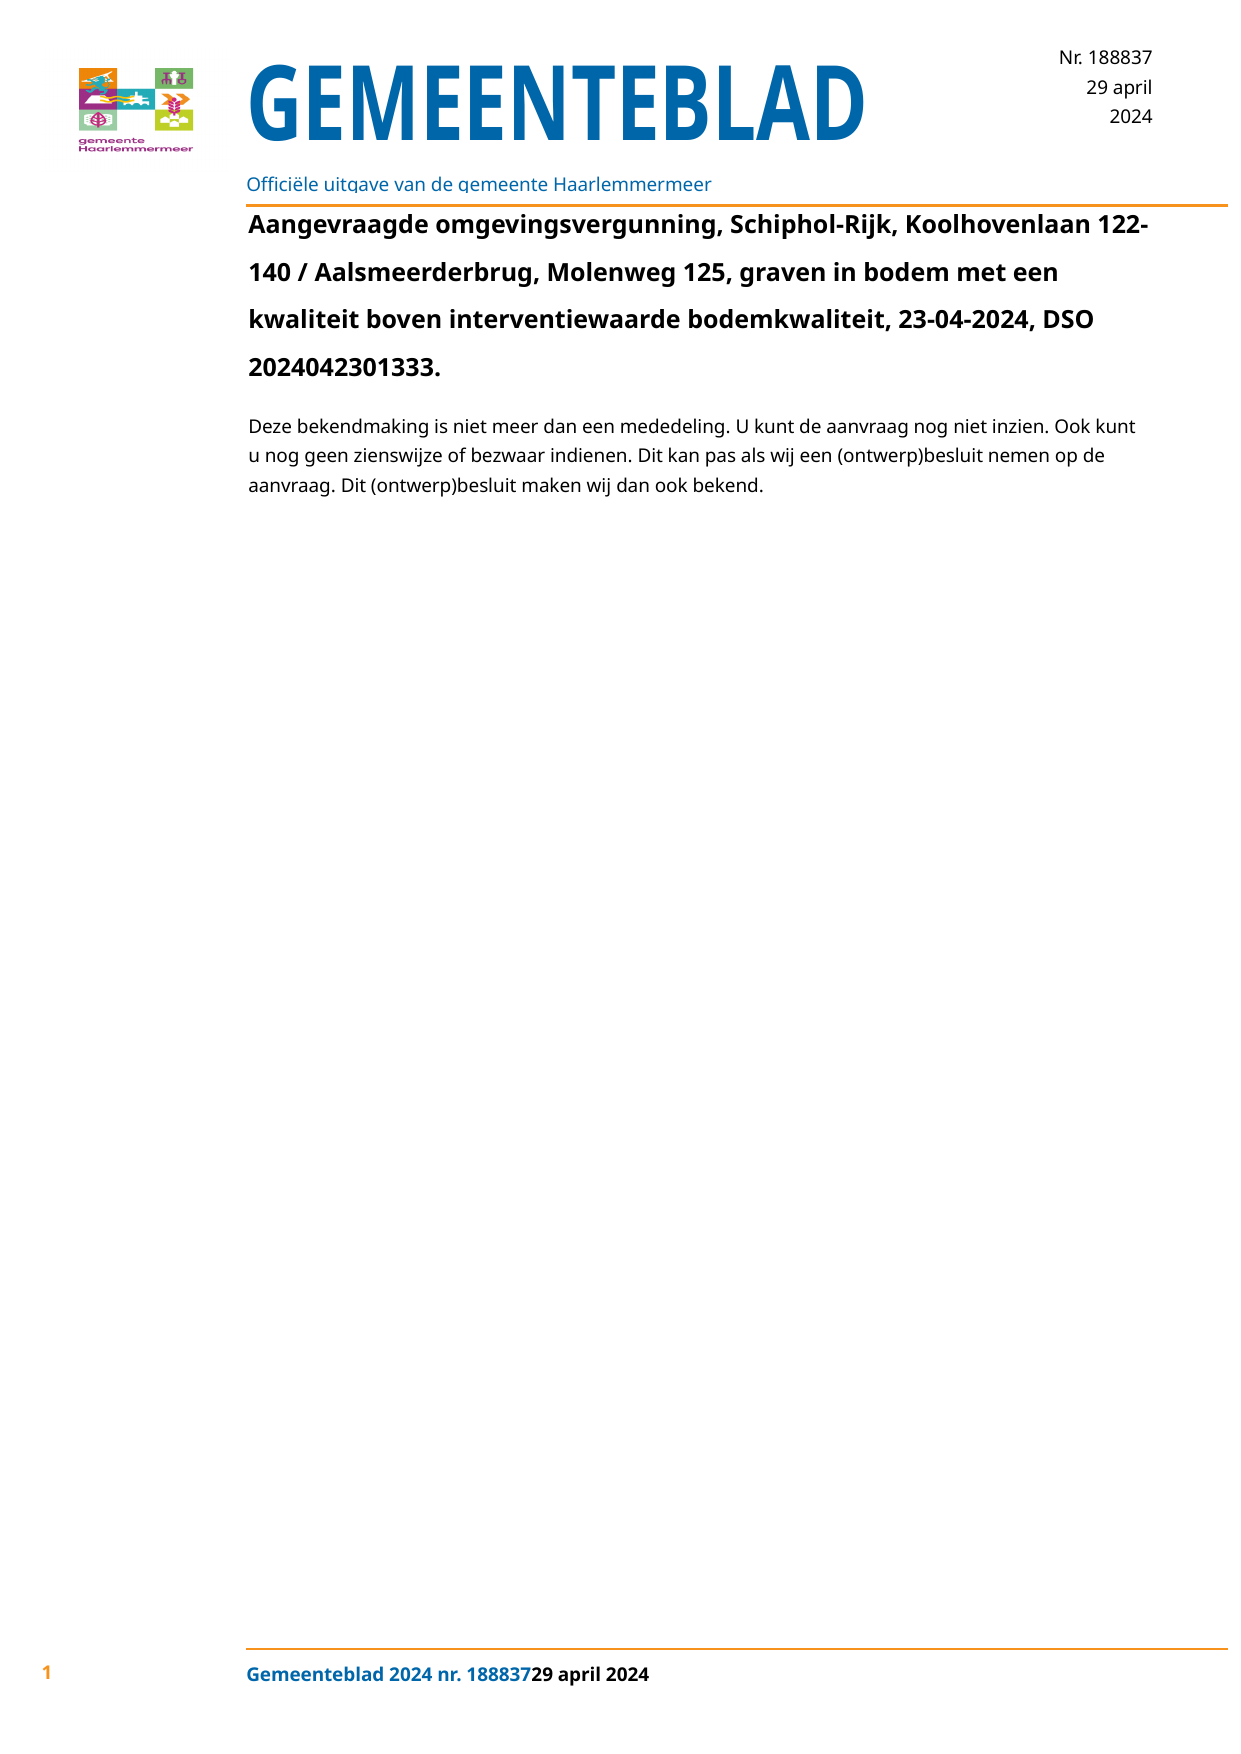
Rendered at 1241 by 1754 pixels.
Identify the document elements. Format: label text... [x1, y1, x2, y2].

text Aangevraagde omgevingsvergunning, Schiphol-Rijk, Koolhovenlaan 122-140 / Aalsmeerderbrug, Molenweg 125, graven in bodem met een kwaliteit boven interventiewaarde bodemkwaliteit, 23-04-2024, DSO 2024042301333. [248, 207, 1152, 384]
text Deze bekendmaking is niet meer dan een mededeling. U kunt de aanvraag nog niet inzien. Ook kunt u nog geen zienswijze of bezwaar indienen. Dit kan pas als wij een (ontwerp)besluit nemen op de aanvraag. Dit (ontwerp)besluit maken wij dan ook bekend. [248, 413, 1152, 498]
picture [41, 47, 231, 172]
